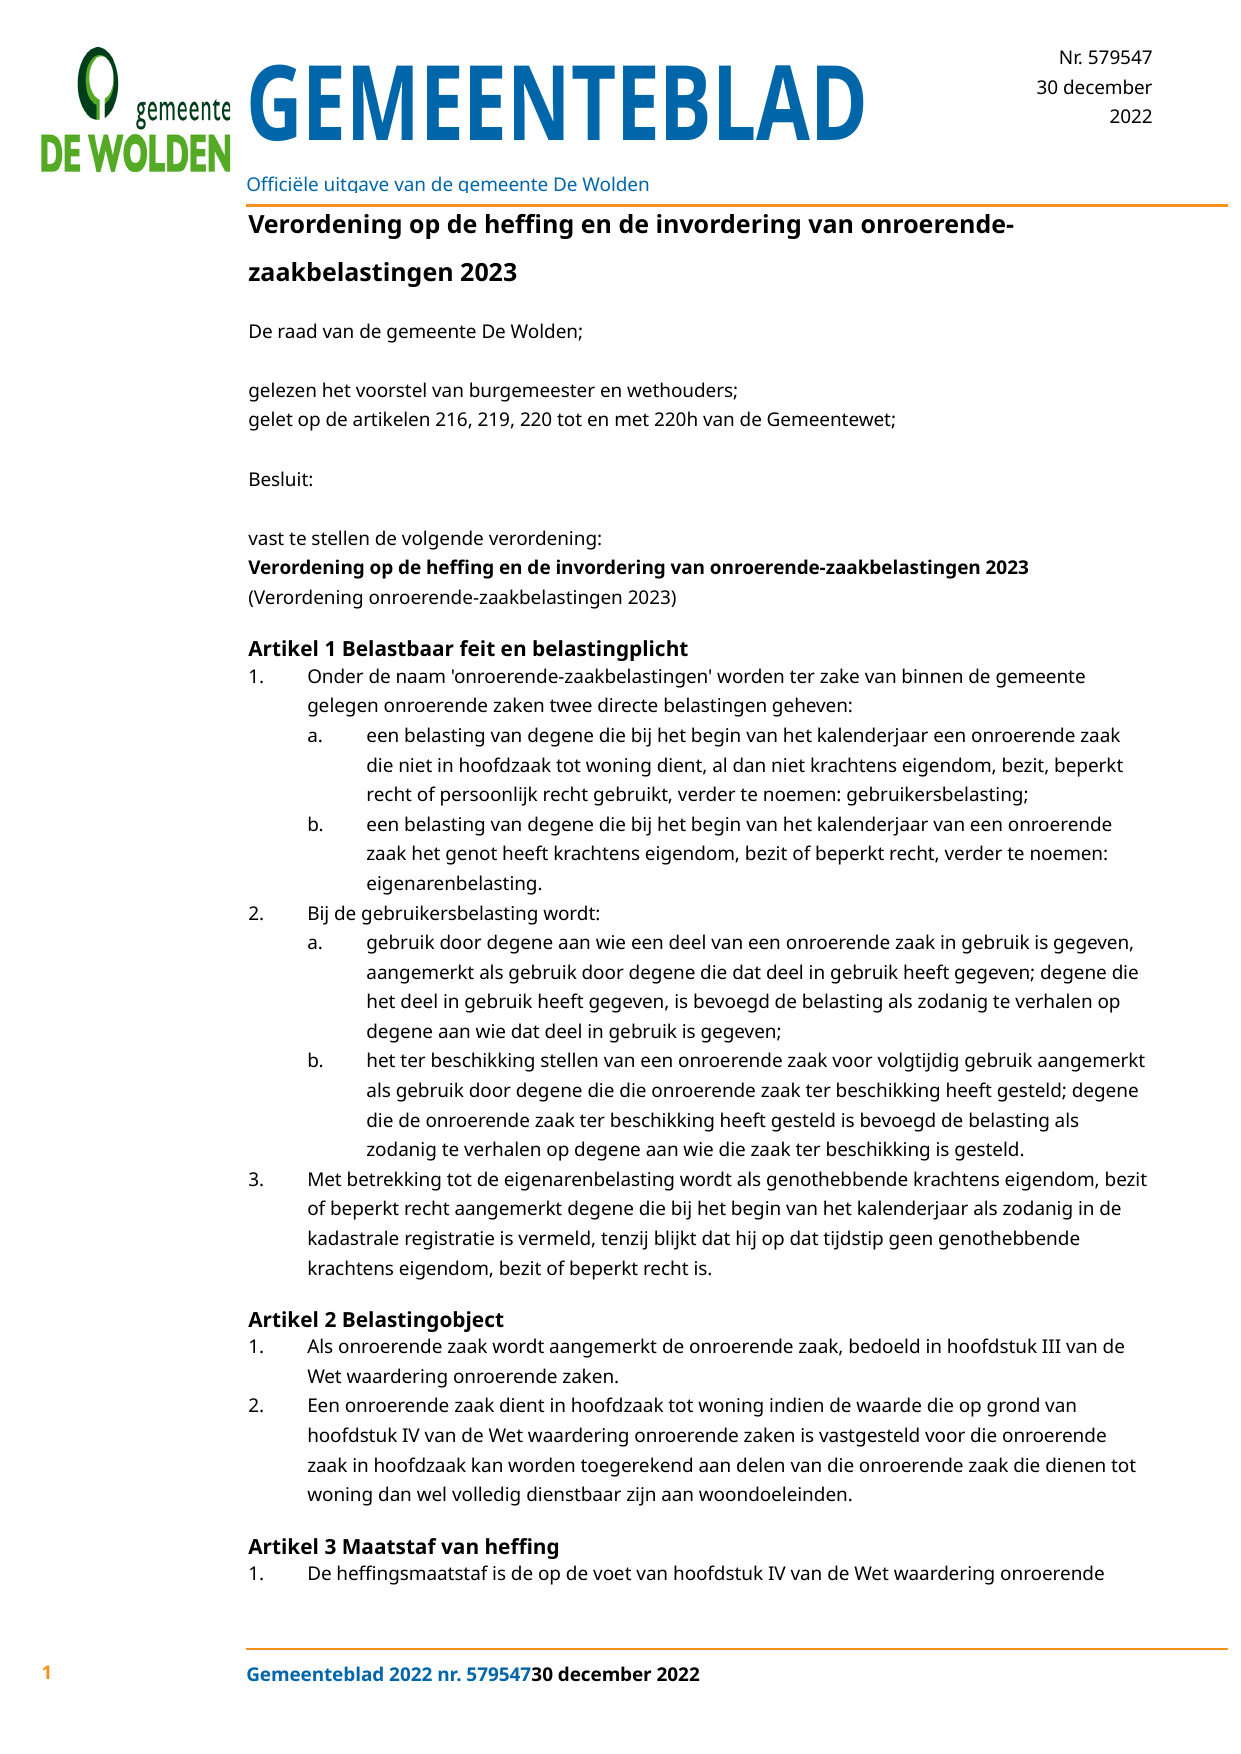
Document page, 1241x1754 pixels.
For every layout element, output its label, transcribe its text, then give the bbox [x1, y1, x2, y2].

text Verordening op de heffing en de invordering van onroerende-zaakbelastingen 2023 [248, 554, 1152, 580]
list het ter beschikking stellen van een onroerende zaak voor volgtijdig gebruik aangemerkt als gebruik door degene die die onroerende zaak ter beschikking heeft gesteld; degene die de onroerende zaak ter beschikking heeft gesteld is bevoegd de belasting als zodanig te verhalen op degene aan wie die zaak ter beschikking is gesteld. [307, 1048, 1152, 1162]
text gelet op de artikelen 216, 219, 220 tot en met 220h van de Gemeentewet; [248, 407, 1152, 432]
text (Verordening onroerende-zaakbelastingen 2023) [248, 584, 1152, 610]
text Artikel 1 Belastbaar feit en belastingplicht [248, 634, 1152, 663]
list Een onroerende zaak dient in hoofdzaak tot woning indien de waarde die op grond van hoofdstuk IV van de Wet waardering onroerende zaken is vastgesteld voor die onroerende zaak in hoofdzaak kan worden toegerekend aan delen van die onroerende zaak die dienen tot woning dan wel volledig dienstbaar zijn aan woondoeleinden. [248, 1393, 1152, 1507]
text Artikel 2 Belastingobject [248, 1305, 1152, 1333]
text Besluit: [248, 466, 1152, 492]
list gebruik door degene aan wie een deel van een onroerende zaak in gebruik is gegeven, aangemerkt als gebruik door degene die dat deel in gebruik heeft gegeven; degene die het deel in gebruik heeft gegeven, is bevoegd de belasting als zodanig te verhalen op degene aan wie dat deel in gebruik is gegeven; [307, 929, 1152, 1044]
list een belasting van degene die bij het begin van het kalenderjaar van een onroerende zaak het genot heeft krachtens eigendom, bezit of beperkt recht, verder te noemen: eigenarenbelasting. [307, 811, 1152, 896]
text De raad van de gemeente De Wolden; [248, 318, 1152, 344]
list Onder de naam 'onroerende-zaakbelastingen' worden ter zake van binnen de gemeente gelegen onroerende zaken twee directe belastingen geheven: [248, 663, 1152, 718]
text Verordening op de heffing en de invordering van onroerende-zaakbelastingen 2023 [248, 207, 1152, 288]
text vast te stellen de volgende verordening: [248, 525, 1152, 551]
text Artikel 3 Maatstaf van heffing [248, 1532, 1152, 1560]
list een belasting van degene die bij het begin van het kalenderjaar een onroerende zaak die niet in hoofdzaak tot woning dient, al dan niet krachtens eigendom, bezit, beperkt recht of persoonlijk recht gebruikt, verder te noemen: gebruikersbelasting; [307, 722, 1152, 807]
list Bij de gebruikersbelasting wordt: [248, 900, 1152, 925]
picture [41, 47, 231, 172]
list Als onroerende zaak wordt aangemerkt de onroerende zaak, bedoeld in hoofdstuk III van de Wet waardering onroerende zaken. [248, 1333, 1152, 1389]
list De heffingsmaatstaf is de op de voet van hoofdstuk IV van de Wet waardering onroerende [248, 1560, 1152, 1586]
list Met betrekking tot de eigenarenbelasting wordt als genothebbende krachtens eigendom, bezit of beperkt recht aangemerkt degene die bij het begin van het kalenderjaar als zodanig in de kadastrale registratie is vermeld, tenzij blijkt dat hij op dat tijdstip geen genothebbende krachtens eigendom, bezit of beperkt recht is. [248, 1166, 1152, 1280]
text gelezen het voorstel van burgemeester en wethouders; [248, 377, 1152, 403]
